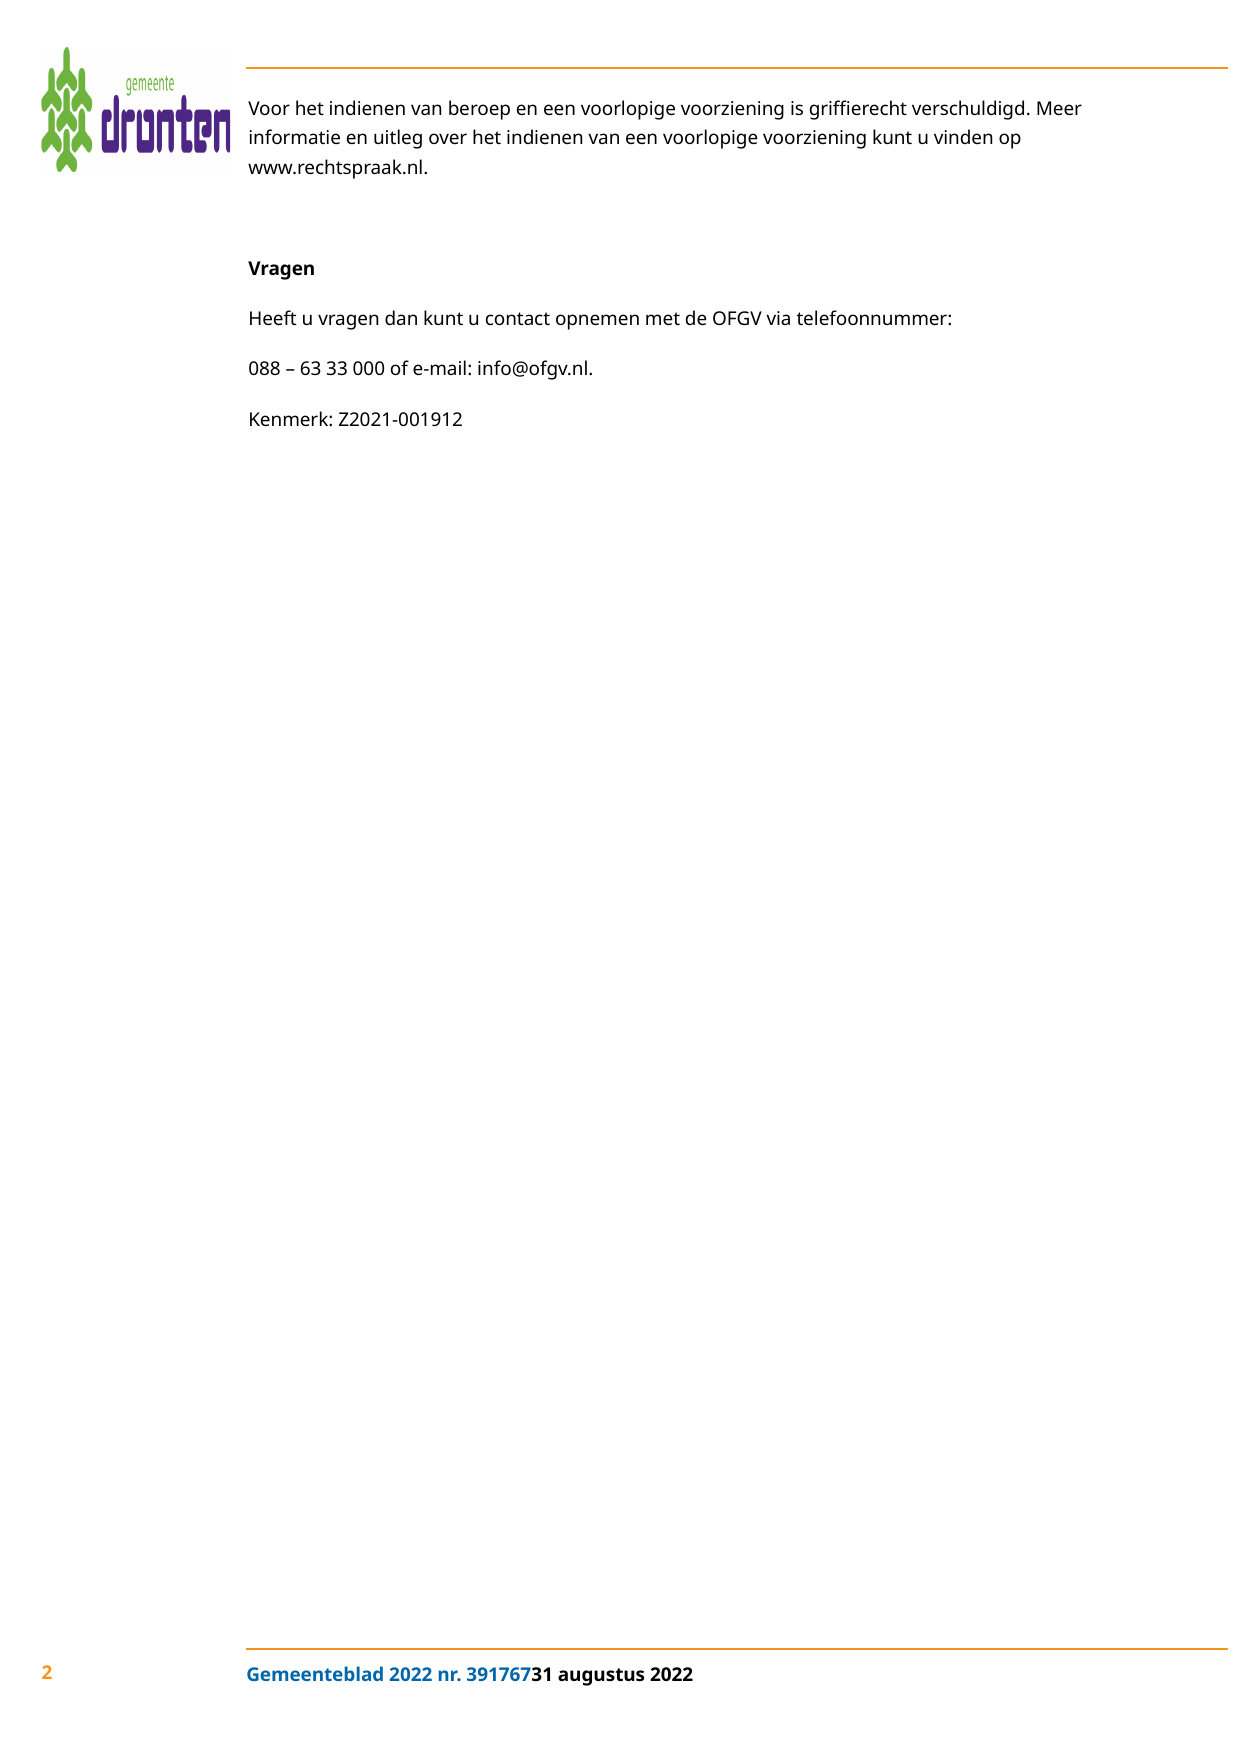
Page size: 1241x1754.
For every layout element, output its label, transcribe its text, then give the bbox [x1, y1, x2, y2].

text Vragen [248, 255, 1152, 281]
text Kenmerk: Z2021-001912 [248, 406, 1152, 432]
text 088 – 63 33 000 of e-mail: info@ofgv.nl. [248, 356, 1152, 381]
text Heeft u vragen dan kunt u contact opnemen met de OFGV via telefoonnummer: [248, 305, 1152, 331]
picture [41, 47, 231, 172]
text Voor het indienen van beroep en een voorlopige voorziening is griffierecht verschuldigd. Meer informatie en uitleg over het indienen van een voorlopige voorziening kunt u vinden op www.rechtspraak.nl. [248, 95, 1152, 180]
